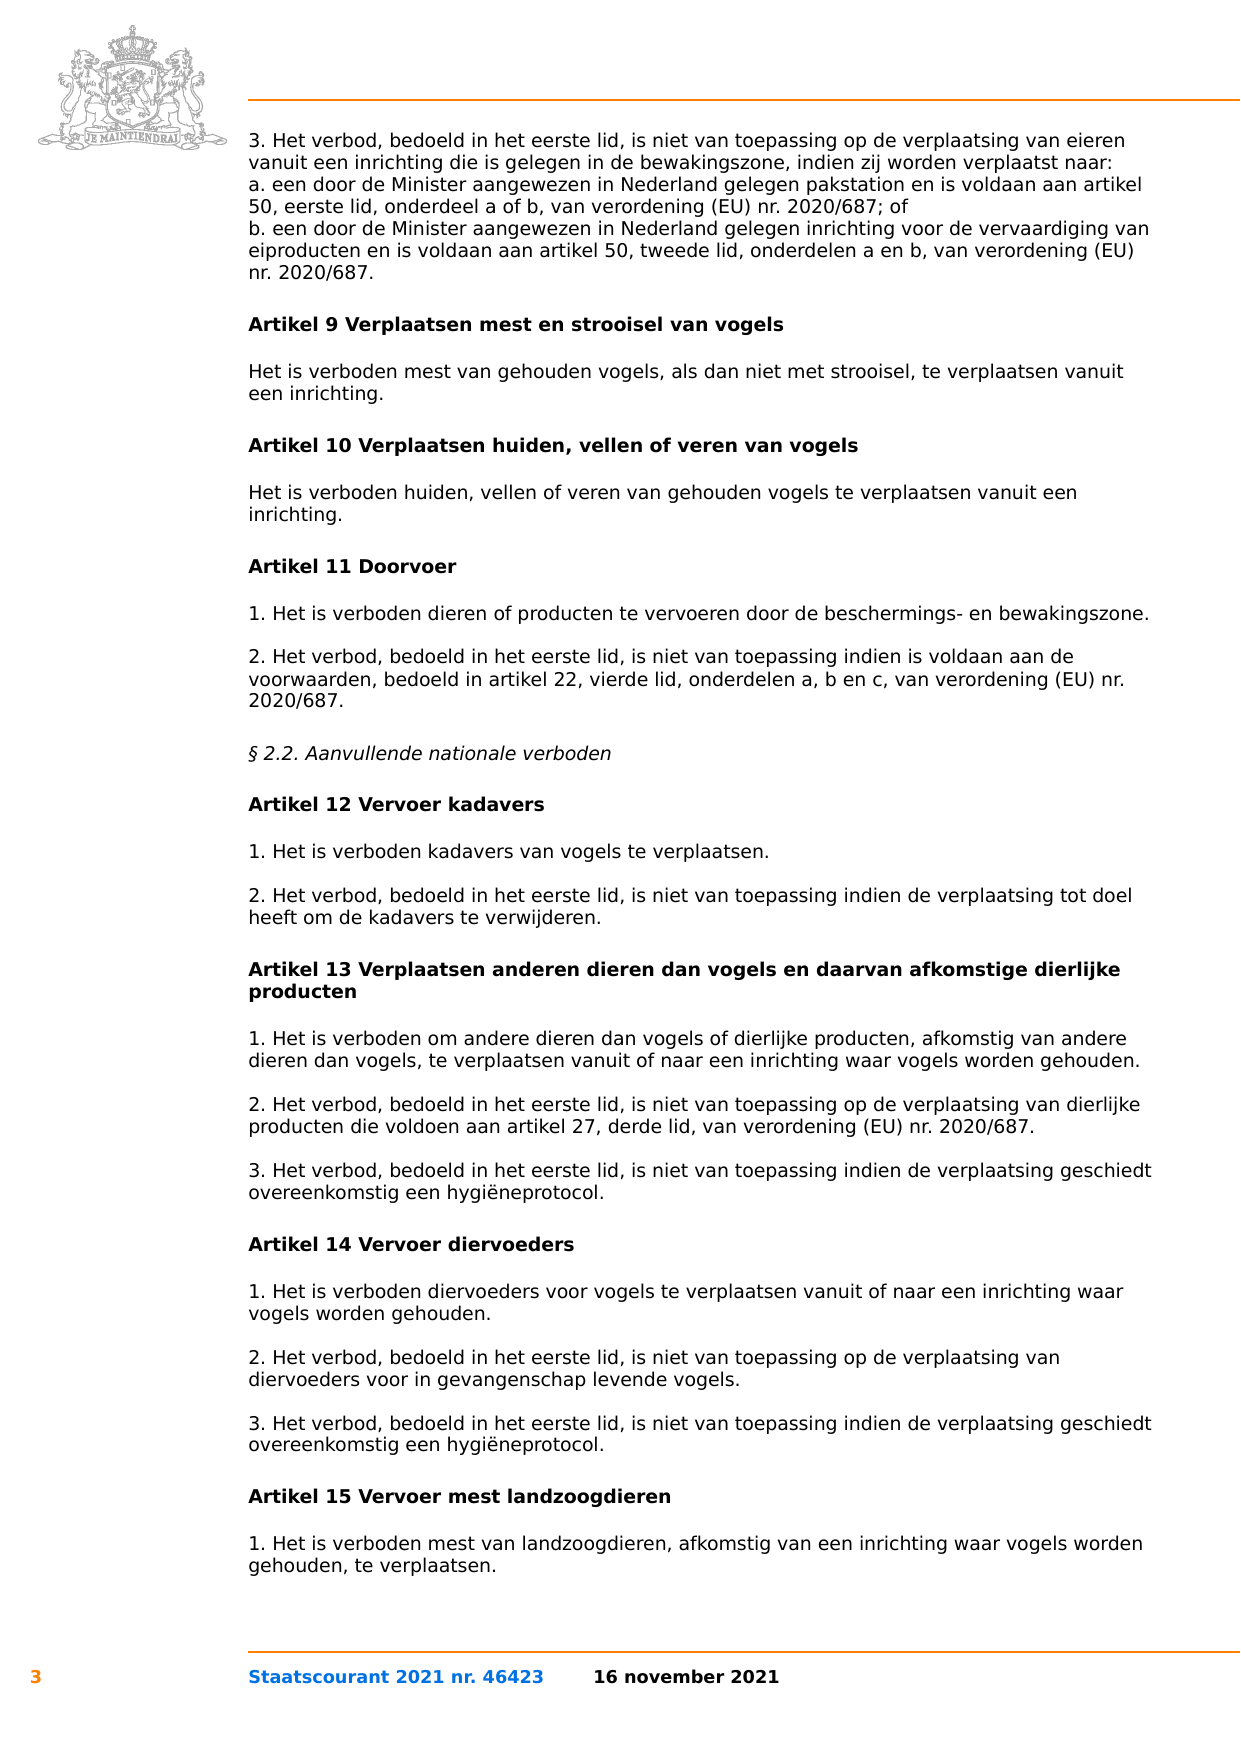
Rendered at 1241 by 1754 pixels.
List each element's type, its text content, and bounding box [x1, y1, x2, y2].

subtitle Artikel 13 Verplaatsen anderen dieren dan vogels en daarvan afkomstige dierlijke producten [248, 959, 1163, 1003]
subtitle Artikel 11 Doorvoer [248, 556, 1163, 578]
text Het is verboden mest van gehouden vogels, als dan niet met strooisel, te verplaatsen vanuit een inrichting. [248, 361, 1163, 405]
text a. een door de Minister aangewezen in Nederland gelegen pakstation en is voldaan aan artikel 50, eerste lid, onderdeel a of b, van verordening (EU) nr. 2020/687; of [248, 174, 1163, 218]
subtitle § 2.2. Aanvullende nationale verboden [248, 742, 1163, 764]
subtitle Artikel 15 Vervoer mest landzoogdieren [248, 1486, 1163, 1508]
text 2. Het verbod, bedoeld in het eerste lid, is niet van toepassing op de verplaatsing van dierlijke producten die voldoen aan artikel 27, derde lid, van verordening (EU) nr. 2020/687. [248, 1094, 1163, 1138]
text 2. Het verbod, bedoeld in het eerste lid, is niet van toepassing indien de verplaatsing tot doel heeft om de kadavers te verwijderen. [248, 885, 1163, 929]
text 3. Het verbod, bedoeld in het eerste lid, is niet van toepassing op de verplaatsing van eieren vanuit een inrichting die is gelegen in de bewakingszone, indien zij worden verplaatst naar: [248, 130, 1163, 174]
text 2. Het verbod, bedoeld in het eerste lid, is niet van toepassing op de verplaatsing van diervoeders voor in gevangenschap levende vogels. [248, 1347, 1163, 1391]
text 1. Het is verboden kadavers van vogels te verplaatsen. [248, 841, 1163, 863]
text 1. Het is verboden om andere dieren dan vogels of dierlijke producten, afkomstig van andere dieren dan vogels, te verplaatsen vanuit of naar een inrichting waar vogels worden gehouden. [248, 1028, 1163, 1072]
text b. een door de Minister aangewezen in Nederland gelegen inrichting voor de vervaardiging van eiproducten en is voldaan aan artikel 50, tweede lid, onderdelen a en b, van verordening (EU) nr. 2020/687. [248, 218, 1163, 284]
subtitle Artikel 14 Vervoer diervoeders [248, 1234, 1163, 1256]
subtitle Artikel 10 Verplaatsen huiden, vellen of veren van vogels [248, 435, 1163, 457]
text Het is verboden huiden, vellen of veren van gehouden vogels te verplaatsen vanuit een inrichting. [248, 482, 1163, 526]
text 1. Het is verboden mest van landzoogdieren, afkomstig van een inrichting waar vogels worden gehouden, te verplaatsen. [248, 1533, 1163, 1577]
text 3. Het verbod, bedoeld in het eerste lid, is niet van toepassing indien de verplaatsing geschiedt overeenkomstig een hygiëneprotocol. [248, 1160, 1163, 1204]
text 1. Het is verboden diervoeders voor vogels te verplaatsen vanuit of naar een inrichting waar vogels worden gehouden. [248, 1281, 1163, 1325]
text 2. Het verbod, bedoeld in het eerste lid, is niet van toepassing indien is voldaan aan de voorwaarden, bedoeld in artikel 22, vierde lid, onderdelen a, b en c, van verordening (EU) nr. 2020/687. [248, 646, 1163, 712]
text 1. Het is verboden dieren of producten te vervoeren door de beschermings- en bewakingszone. [248, 603, 1163, 624]
picture [38, 25, 227, 150]
text 3. Het verbod, bedoeld in het eerste lid, is niet van toepassing indien de verplaatsing geschiedt overeenkomstig een hygiëneprotocol. [248, 1412, 1163, 1456]
subtitle Artikel 12 Vervoer kadavers [248, 794, 1163, 816]
subtitle Artikel 9 Verplaatsen mest en strooisel van vogels [248, 314, 1163, 336]
